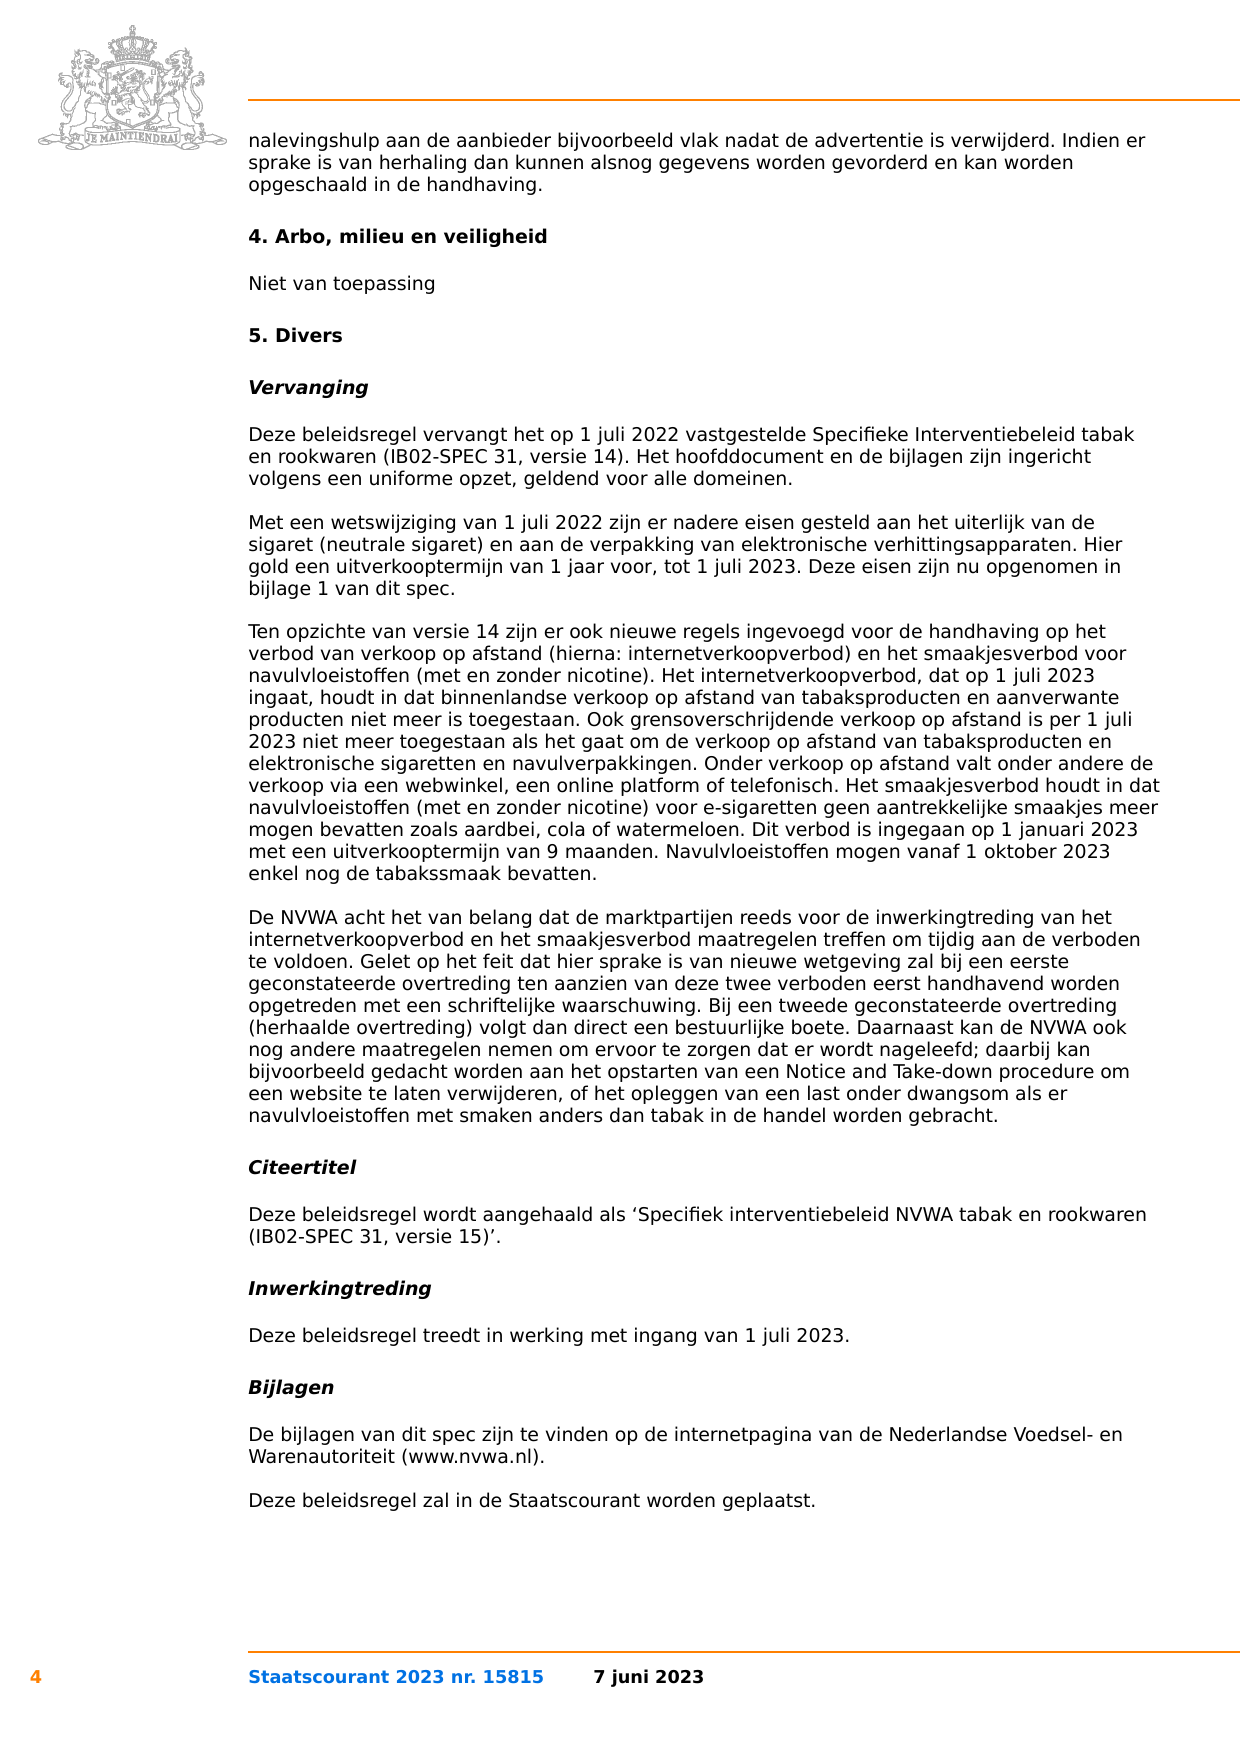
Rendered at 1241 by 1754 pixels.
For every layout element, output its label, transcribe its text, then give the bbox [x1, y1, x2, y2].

text Deze beleidsregel vervangt het op 1 juli 2022 vastgestelde Specifieke Interventiebeleid tabak en rookwaren (IB02-SPEC 31, versie 14). Het hoofddocument en de bijlagen zijn ingericht volgens een uniforme opzet, geldend voor alle domeinen. [248, 424, 1163, 490]
subtitle Bijlagen [248, 1377, 1163, 1399]
text Met een wetswijziging van 1 juli 2022 zijn er nadere eisen gesteld aan het uiterlijk van de sigaret (neutrale sigaret) en aan de verpakking van elektronische verhittingsapparaten. Hier gold een uitverkooptermijn van 1 jaar voor, tot 1 juli 2023. Deze eisen zijn nu opgenomen in bijlage 1 van dit spec. [248, 512, 1163, 599]
text De bijlagen van dit spec zijn te vinden op de internetpagina van de Nederlandse Voedsel- en Warenautoriteit (www.nvwa.nl). [248, 1424, 1163, 1468]
text Deze beleidsregel treedt in werking met ingang van 1 juli 2023. [248, 1325, 1163, 1347]
subtitle Vervanging [248, 377, 1163, 399]
text Deze beleidsregel zal in de Staatscourant worden geplaatst. [248, 1489, 1163, 1511]
text De NVWA acht het van belang dat de marktpartijen reeds voor de inwerkingtreding van het internetverkoopverbod en het smaakjesverbod maatregelen treffen om tijdig aan de verboden te voldoen. Gelet op het feit dat hier sprake is van nieuwe wetgeving zal bij een eerste geconstateerde overtreding ten aanzien van deze twee verboden eerst handhavend worden opgetreden met een schriftelijke waarschuwing. Bij een tweede geconstateerde overtreding (herhaalde overtreding) volgt dan direct een bestuurlijke boete. Daarnaast kan de NVWA ook nog andere maatregelen nemen om ervoor te zorgen dat er wordt nageleefd; daarbij kan bijvoorbeeld gedacht worden aan het opstarten van een Notice and Take-down procedure om een website te laten verwijderen, of het opleggen van een last onder dwangsom als er navulvloeistoffen met smaken anders dan tabak in de handel worden gebracht. [248, 907, 1163, 1127]
text Niet van toepassing [248, 273, 1163, 295]
subtitle Inwerkingtreding [248, 1278, 1163, 1300]
text Deze beleidsregel wordt aangehaald als ‘Specifiek interventiebeleid NVWA tabak en rookwaren (IB02-SPEC 31, versie 15)’. [248, 1204, 1163, 1248]
subtitle Citeertitel [248, 1157, 1163, 1179]
picture [38, 25, 227, 150]
subtitle 5. Divers [248, 325, 1163, 347]
text nalevingshulp aan de aanbieder bijvoorbeeld vlak nadat de advertentie is verwijderd. Indien er sprake is van herhaling dan kunnen alsnog gegevens worden gevorderd en kan worden opgeschaald in de handhaving. [248, 130, 1163, 196]
subtitle 4. Arbo, milieu en veiligheid [248, 226, 1163, 248]
text Ten opzichte van versie 14 zijn er ook nieuwe regels ingevoegd voor de handhaving op het verbod van verkoop op afstand (hierna: internetverkoopverbod) en het smaakjesverbod voor navulvloeistoffen (met en zonder nicotine). Het internetverkoopverbod, dat op 1 juli 2023 ingaat, houdt in dat binnenlandse verkoop op afstand van tabaksproducten en aanverwante producten niet meer is toegestaan. Ook grensoverschrijdende verkoop op afstand is per 1 juli 2023 niet meer toegestaan als het gaat om de verkoop op afstand van tabaksproducten en elektronische sigaretten en navulverpakkingen. Onder verkoop op afstand valt onder andere de verkoop via een webwinkel, een online platform of telefonisch. Het smaakjesverbod houdt in dat navulvloeistoffen (met en zonder nicotine) voor e-sigaretten geen aantrekkelijke smaakjes meer mogen bevatten zoals aardbei, cola of watermeloen. Dit verbod is ingegaan op 1 januari 2023 met een uitverkooptermijn van 9 maanden. Navulvloeistoffen mogen vanaf 1 oktober 2023 enkel nog de tabakssmaak bevatten. [248, 621, 1163, 885]
